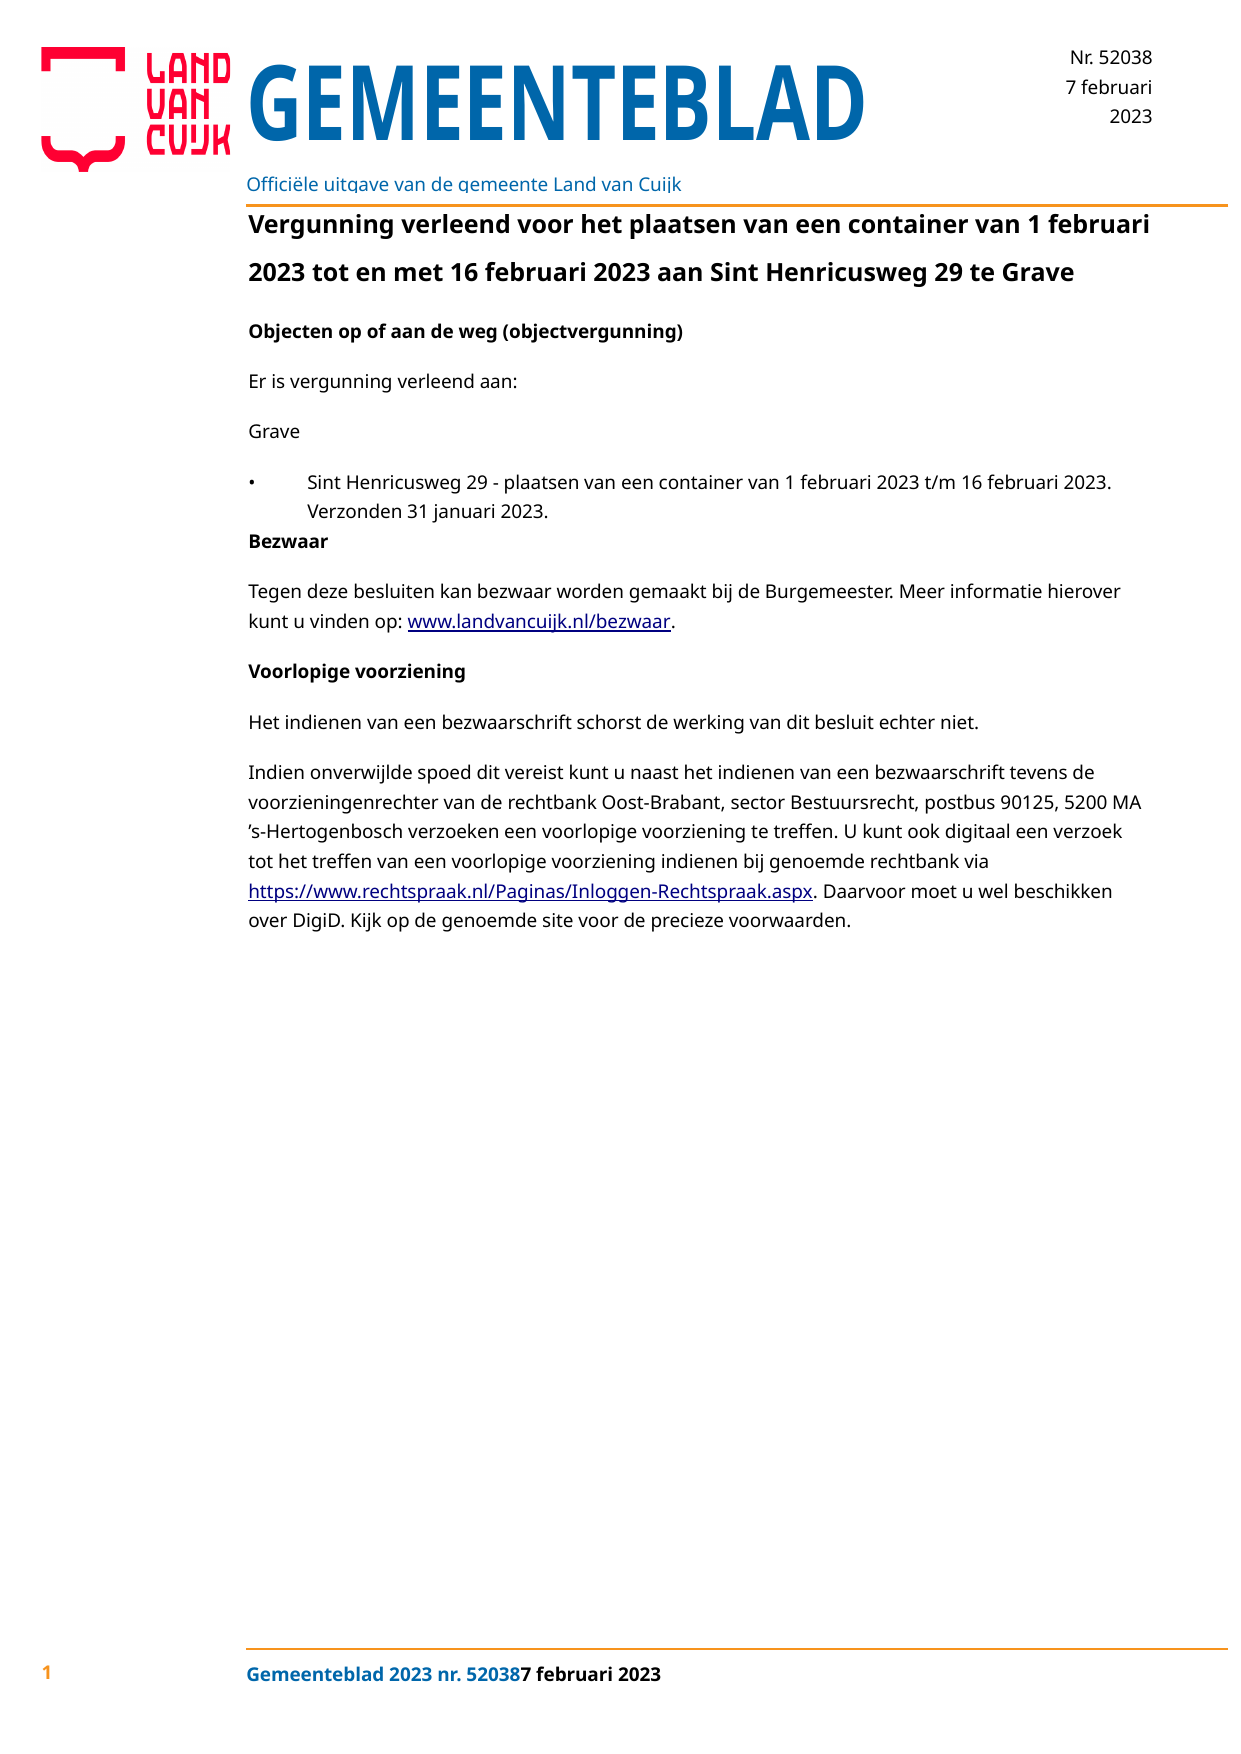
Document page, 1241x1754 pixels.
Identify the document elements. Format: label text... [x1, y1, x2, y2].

text Grave [248, 419, 1152, 444]
text Tegen deze besluiten kan bezwaar worden gemaakt bij de Burgemeester. Meer informatie hierover kunt u vinden op: www.landvancuijk.nl/bezwaar. [248, 579, 1152, 634]
text Vergunning verleend voor het plaatsen van een container van 1 februari 2023 tot en met 16 februari 2023 aan Sint Henricusweg 29 te Grave [248, 207, 1152, 288]
text Voorlopige voorziening [248, 659, 1152, 684]
picture [41, 47, 231, 172]
text Objecten op of aan de weg (objectvergunning) [248, 318, 1152, 344]
text Het indienen van een bezwaarschrift schorst de werking van dit besluit echter niet. [248, 709, 1152, 735]
text Er is vergunning verleend aan: [248, 368, 1152, 394]
list Sint Henricusweg 29 - plaatsen van een container van 1 februari 2023 t/m 16 februari 2023. Verzonden 31 januari 2023. [248, 469, 1152, 524]
text Indien onverwijlde spoed dit vereist kunt u naast het indienen van een bezwaarschrift tevens de voorzieningenrechter van de rechtbank Oost-Brabant, sector Bestuursrecht, postbus 90125, 5200 MA ’s-Hertogenbosch verzoeken een voorlopige voorziening te treffen. U kunt ook digitaal een verzoek tot het treffen van een voorlopige voorziening indienen bij genoemde rechtbank via https://www.rechtspraak.nl/Paginas/Inloggen-Rechtspraak.aspx. Daarvoor moet u wel beschikken over DigiD. Kijk op de genoemde site voor de precieze voorwaarden. [248, 759, 1152, 933]
text Bezwaar [248, 528, 1152, 554]
